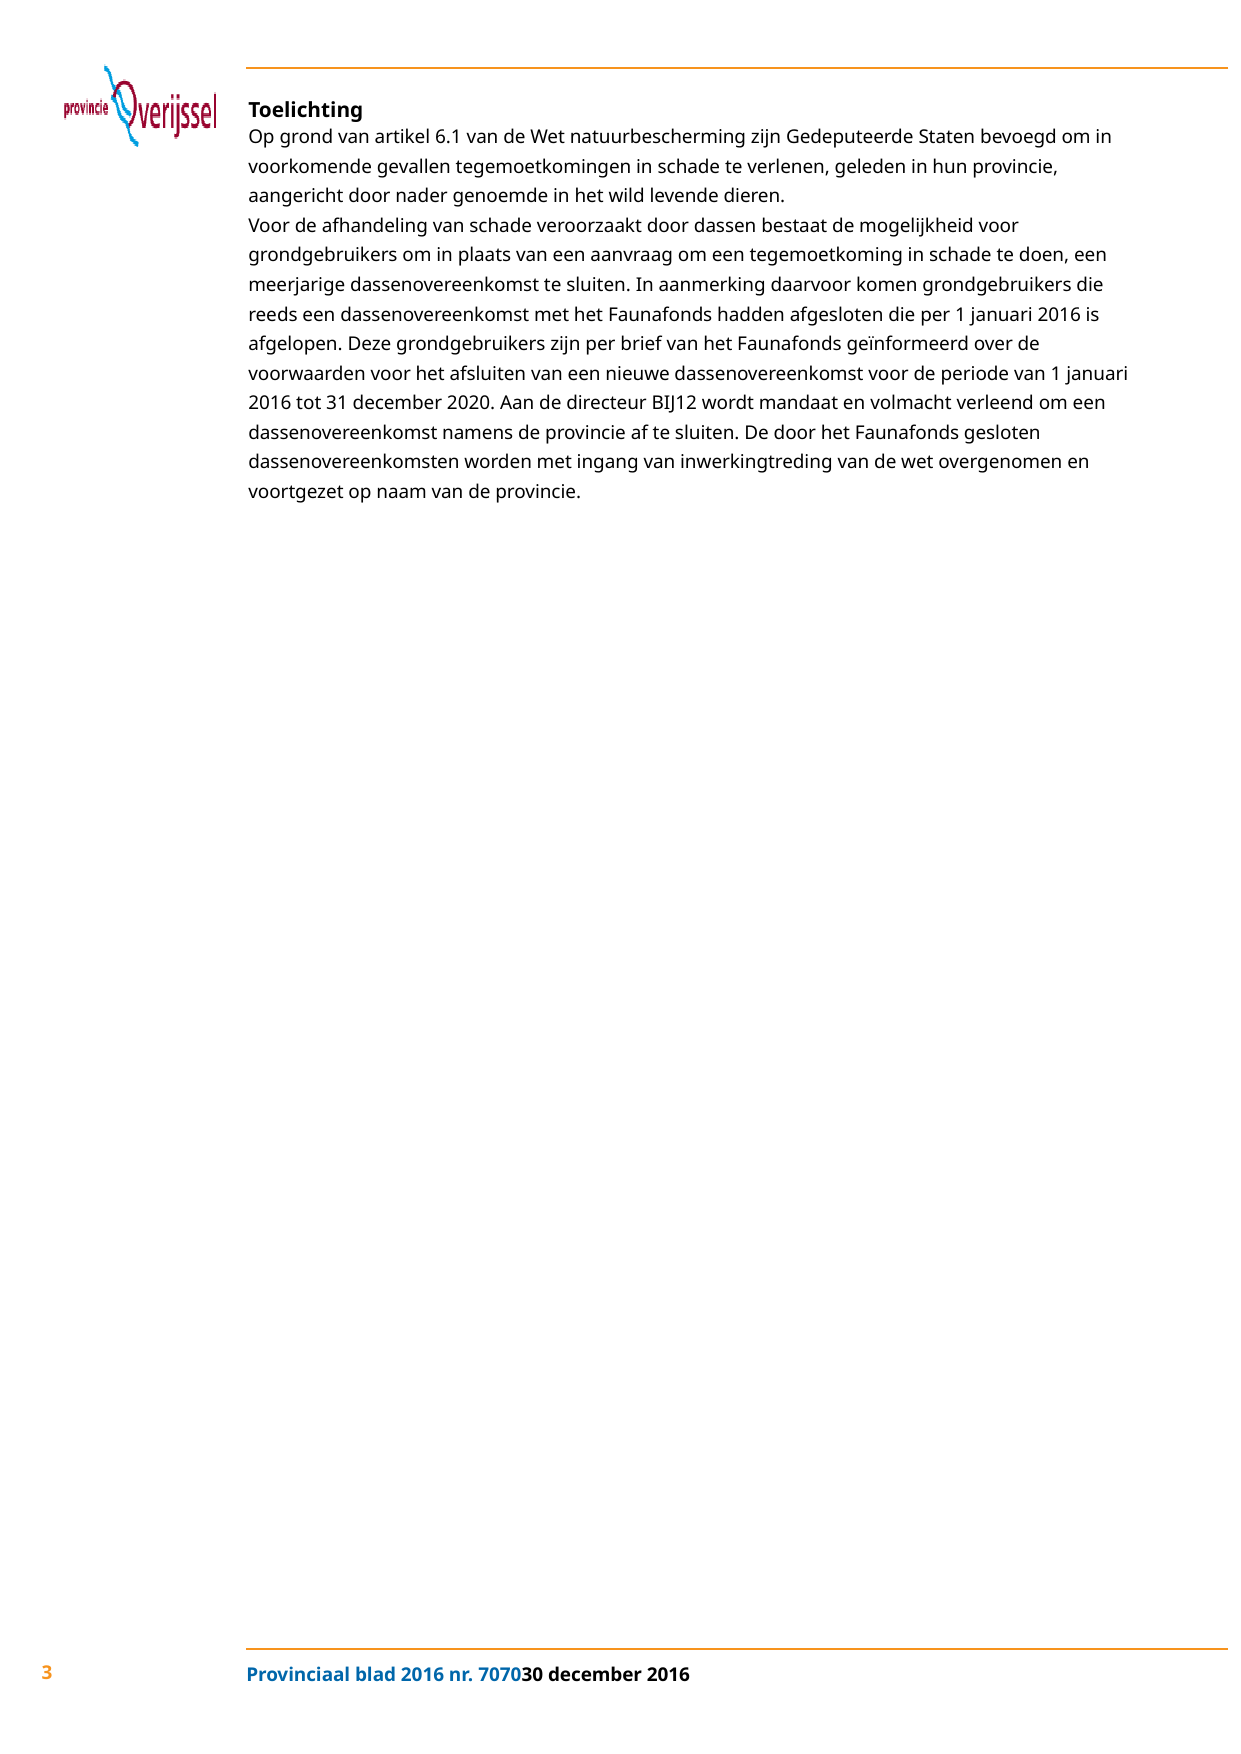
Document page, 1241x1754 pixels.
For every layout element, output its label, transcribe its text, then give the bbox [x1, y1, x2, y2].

picture [41, 47, 231, 172]
text Toelichting [248, 95, 1152, 123]
text Op grond van artikel 6.1 van de Wet natuurbescherming zijn Gedeputeerde Staten bevoegd om in voorkomende gevallen tegemoetkomingen in schade te verlenen, geleden in hun provincie, aangericht door nader genoemde in het wild levende dieren. [248, 123, 1152, 208]
text Voor de afhandeling van schade veroorzaakt door dassen bestaat de mogelijkheid voor grondgebruikers om in plaats van een aanvraag om een tegemoetkoming in schade te doen, een meerjarige dassenovereenkomst te sluiten. In aanmerking daarvoor komen grondgebruikers die reeds een dassenovereenkomst met het Faunafonds hadden afgesloten die per 1 januari 2016 is afgelopen. Deze grondgebruikers zijn per brief van het Faunafonds geïnformeerd over de voorwaarden voor het afsluiten van een nieuwe dassenovereenkomst voor de periode van 1 januari 2016 tot 31 december 2020. Aan de directeur BIJ12 wordt mandaat en volmacht verleend om een dassenovereenkomst namens de provincie af te sluiten. De door het Faunafonds gesloten dassenovereenkomsten worden met ingang van inwerkingtreding van de wet overgenomen en voortgezet op naam van de provincie. [248, 212, 1152, 504]
